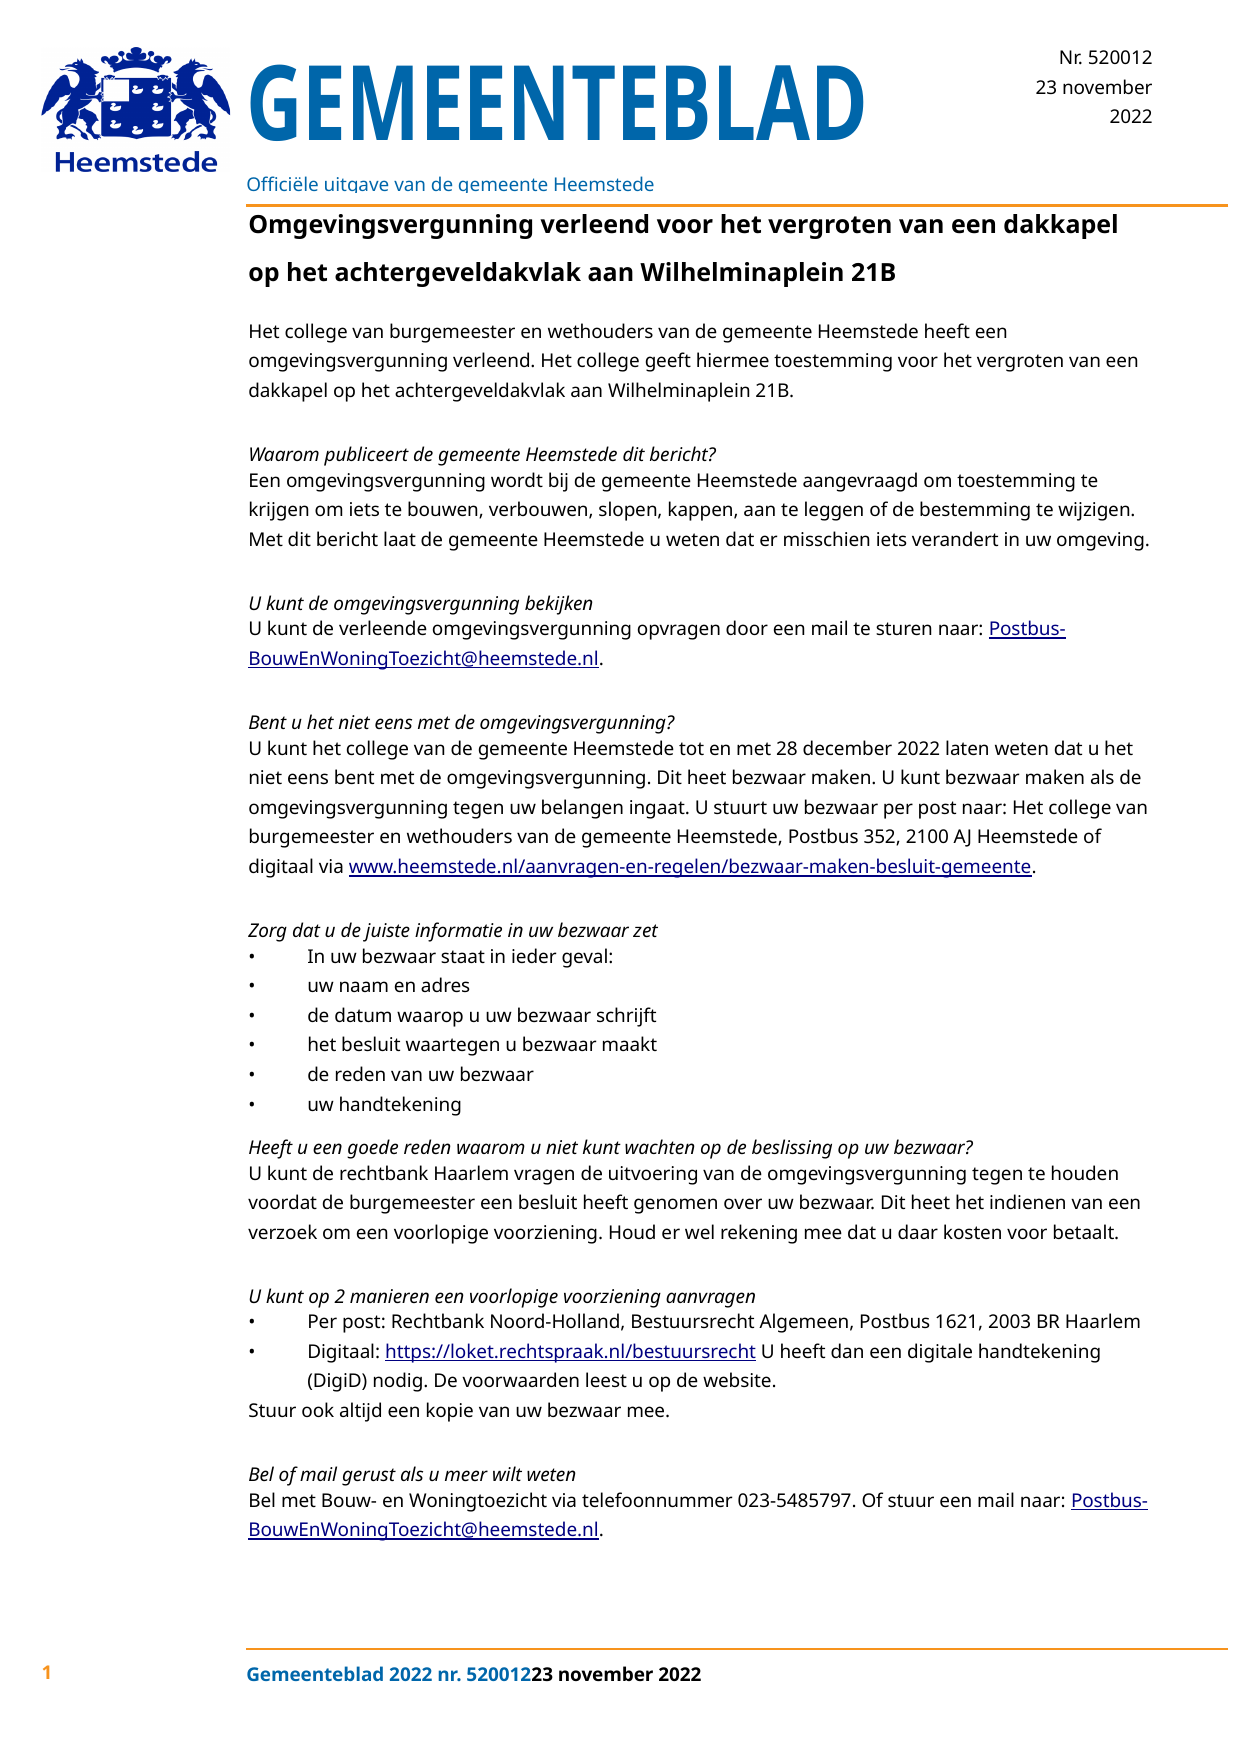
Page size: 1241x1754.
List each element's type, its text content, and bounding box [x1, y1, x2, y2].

text Bent u het niet eens met de omgevingsvergunning? [248, 709, 1152, 735]
picture [41, 47, 231, 172]
text Bel met Bouw- en Woningtoezicht via telefoonnummer 023-5485797. Of stuur een mail naar: Postbus-BouwEnWoningToezicht@heemstede.nl. [248, 1487, 1152, 1542]
text Waarom publiceert de gemeente Heemstede dit bericht? [248, 441, 1152, 467]
list uw handtekening [248, 1091, 1152, 1117]
list In uw bezwaar staat in ieder geval: [248, 943, 1152, 969]
text U kunt de omgevingsvergunning bekijken [248, 590, 1152, 616]
text Omgevingsvergunning verleend voor het vergroten van een dakkapel op het achtergeveldakvlak aan Wilhelminaplein 21B [248, 207, 1152, 288]
text U kunt het college van de gemeente Heemstede tot en met 28 december 2022 laten weten dat u het niet eens bent met de omgevingsvergunning. Dit heet bezwaar maken. U kunt bezwaar maken als de omgevingsvergunning tegen uw belangen ingaat. U stuurt uw bezwaar per post naar: Het college van burgemeester en wethouders van de gemeente Heemstede, Postbus 352, 2100 AJ Heemstede of digitaal via www.heemstede.nl/aanvragen-en-regelen/bezwaar-maken-besluit-gemeente. [248, 735, 1152, 879]
text Zorg dat u de juiste informatie in uw bezwaar zet [248, 917, 1152, 943]
text Een omgevingsvergunning wordt bij de gemeente Heemstede aangevraagd om toestemming te krijgen om iets te bouwen, verbouwen, slopen, kappen, aan te leggen of de bestemming te wijzigen. Met dit bericht laat de gemeente Heemstede u weten dat er misschien iets verandert in uw omgeving. [248, 467, 1152, 552]
list Digitaal: https://loket.rechtspraak.nl/bestuursrecht U heeft dan een digitale handtekening (DigiD) nodig. De voorwaarden leest u op de website. [248, 1338, 1152, 1393]
list uw naam en adres [248, 972, 1152, 998]
text Heeft u een goede reden waarom u niet kunt wachten op de beslissing op uw bezwaar? [248, 1134, 1152, 1160]
list Per post: Rechtbank Noord-Holland, Bestuursrecht Algemeen, Postbus 1621, 2003 BR Haarlem [248, 1308, 1152, 1334]
text U kunt de rechtbank Haarlem vragen de uitvoering van de omgevingsvergunning tegen te houden voordat de burgemeester een besluit heeft genomen over uw bezwaar. Dit heet het indienen van een verzoek om een voorlopige voorziening. Houd er wel rekening mee dat u daar kosten voor betaalt. [248, 1160, 1152, 1244]
text U kunt de verleende omgevingsvergunning opvragen door een mail te sturen naar: Postbus-BouwEnWoningToezicht@heemstede.nl. [248, 616, 1152, 671]
text Bel of mail gerust als u meer wilt weten [248, 1461, 1152, 1487]
list het besluit waartegen u bezwaar maakt [248, 1032, 1152, 1057]
text Het college van burgemeester en wethouders van de gemeente Heemstede heeft een omgevingsvergunning verleend. Het college geeft hiermee toestemming voor het vergroten van een dakkapel op het achtergeveldakvlak aan Wilhelminaplein 21B. [248, 318, 1152, 403]
list de reden van uw bezwaar [248, 1061, 1152, 1087]
text U kunt op 2 manieren een voorlopige voorziening aanvragen [248, 1283, 1152, 1308]
list de datum waarop u uw bezwaar schrijft [248, 1002, 1152, 1028]
text Stuur ook altijd een kopie van uw bezwaar mee. [248, 1397, 1152, 1423]
